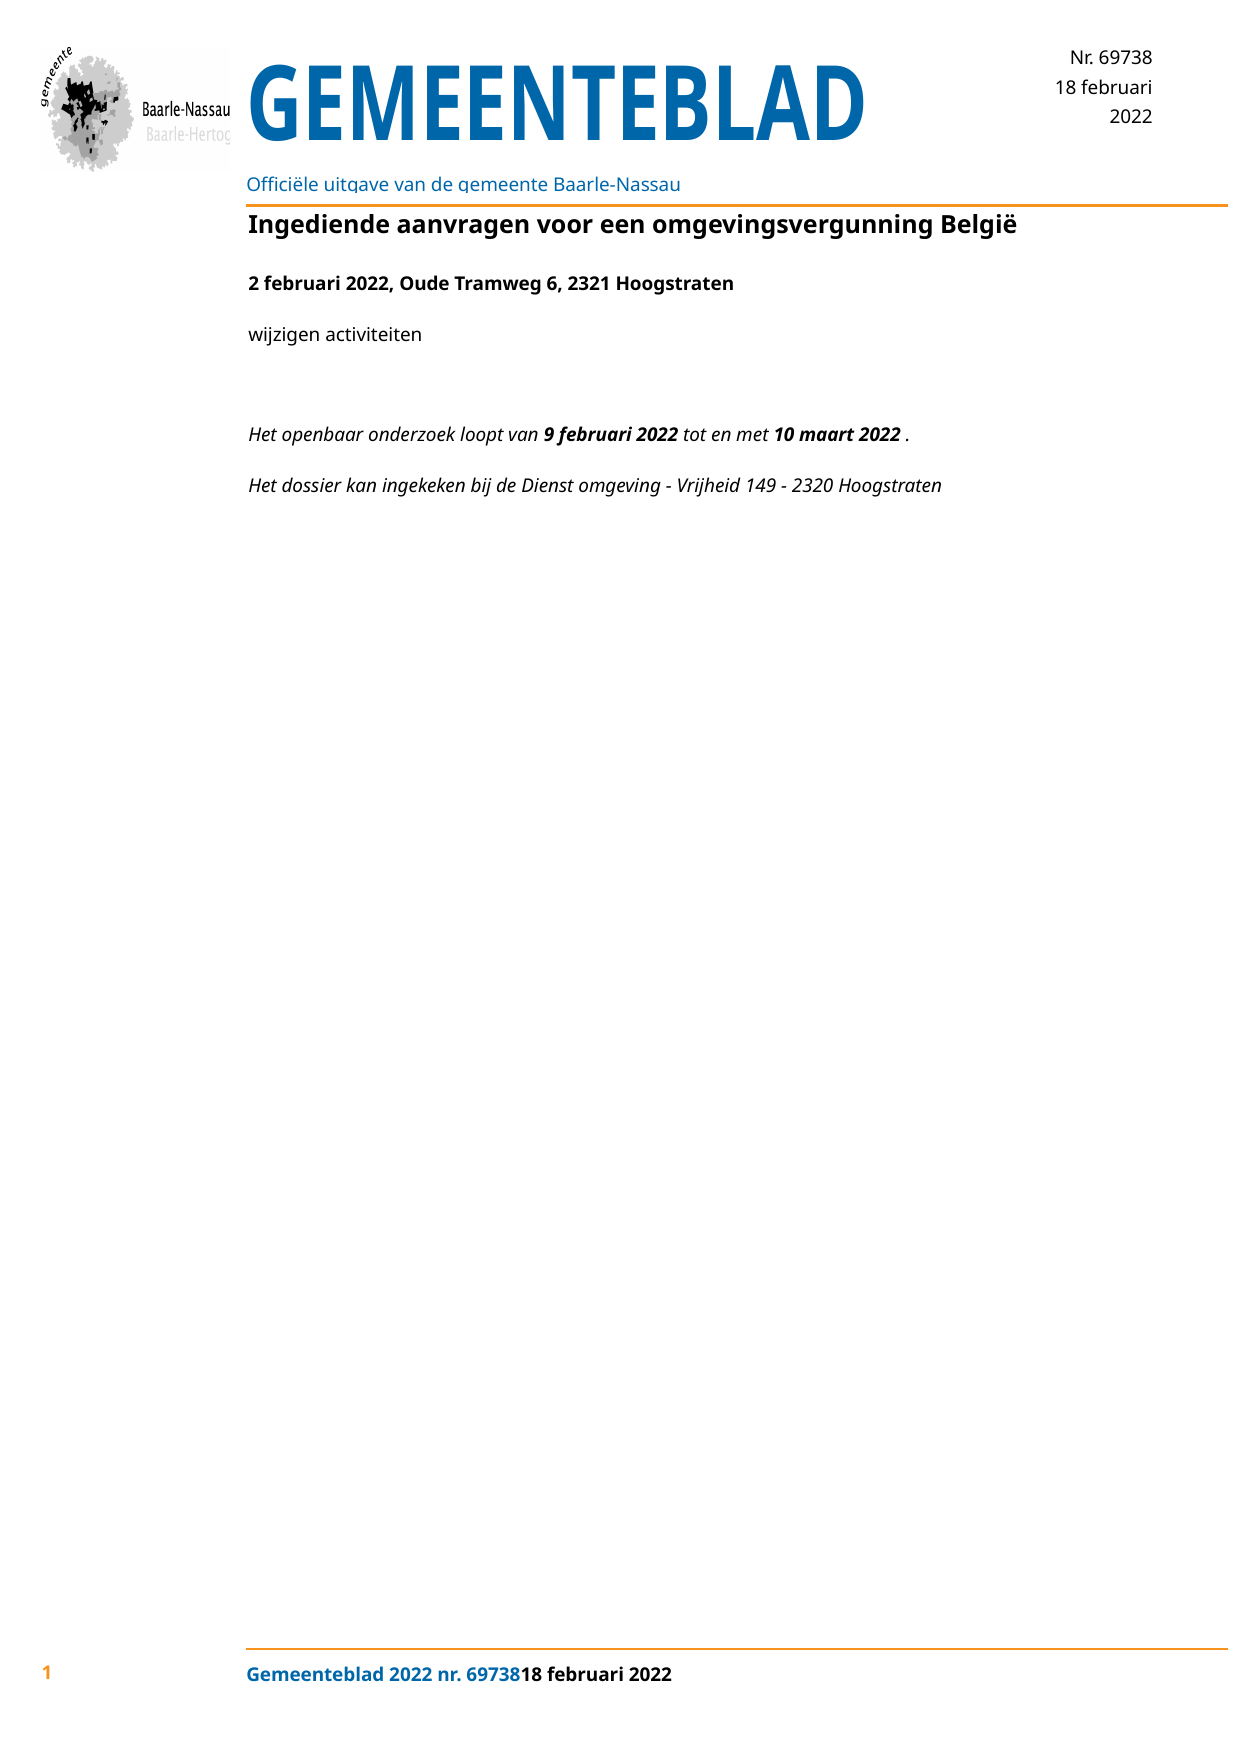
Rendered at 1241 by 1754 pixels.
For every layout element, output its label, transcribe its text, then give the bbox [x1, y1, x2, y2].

picture [41, 47, 231, 172]
text Ingediende aanvragen voor een omgevingsvergunning België [248, 207, 1152, 241]
text Het openbaar onderzoek loopt van 9 februari 2022 tot en met 10 maart 2022 . [248, 422, 1152, 447]
text 2 februari 2022, Oude Tramweg 6, 2321 Hoogstraten [248, 270, 1152, 296]
text Het dossier kan ingekeken bij de Dienst omgeving - Vrijheid 149 - 2320 Hoogstraten [248, 472, 1152, 498]
text wijzigen activiteiten [248, 321, 1152, 346]
